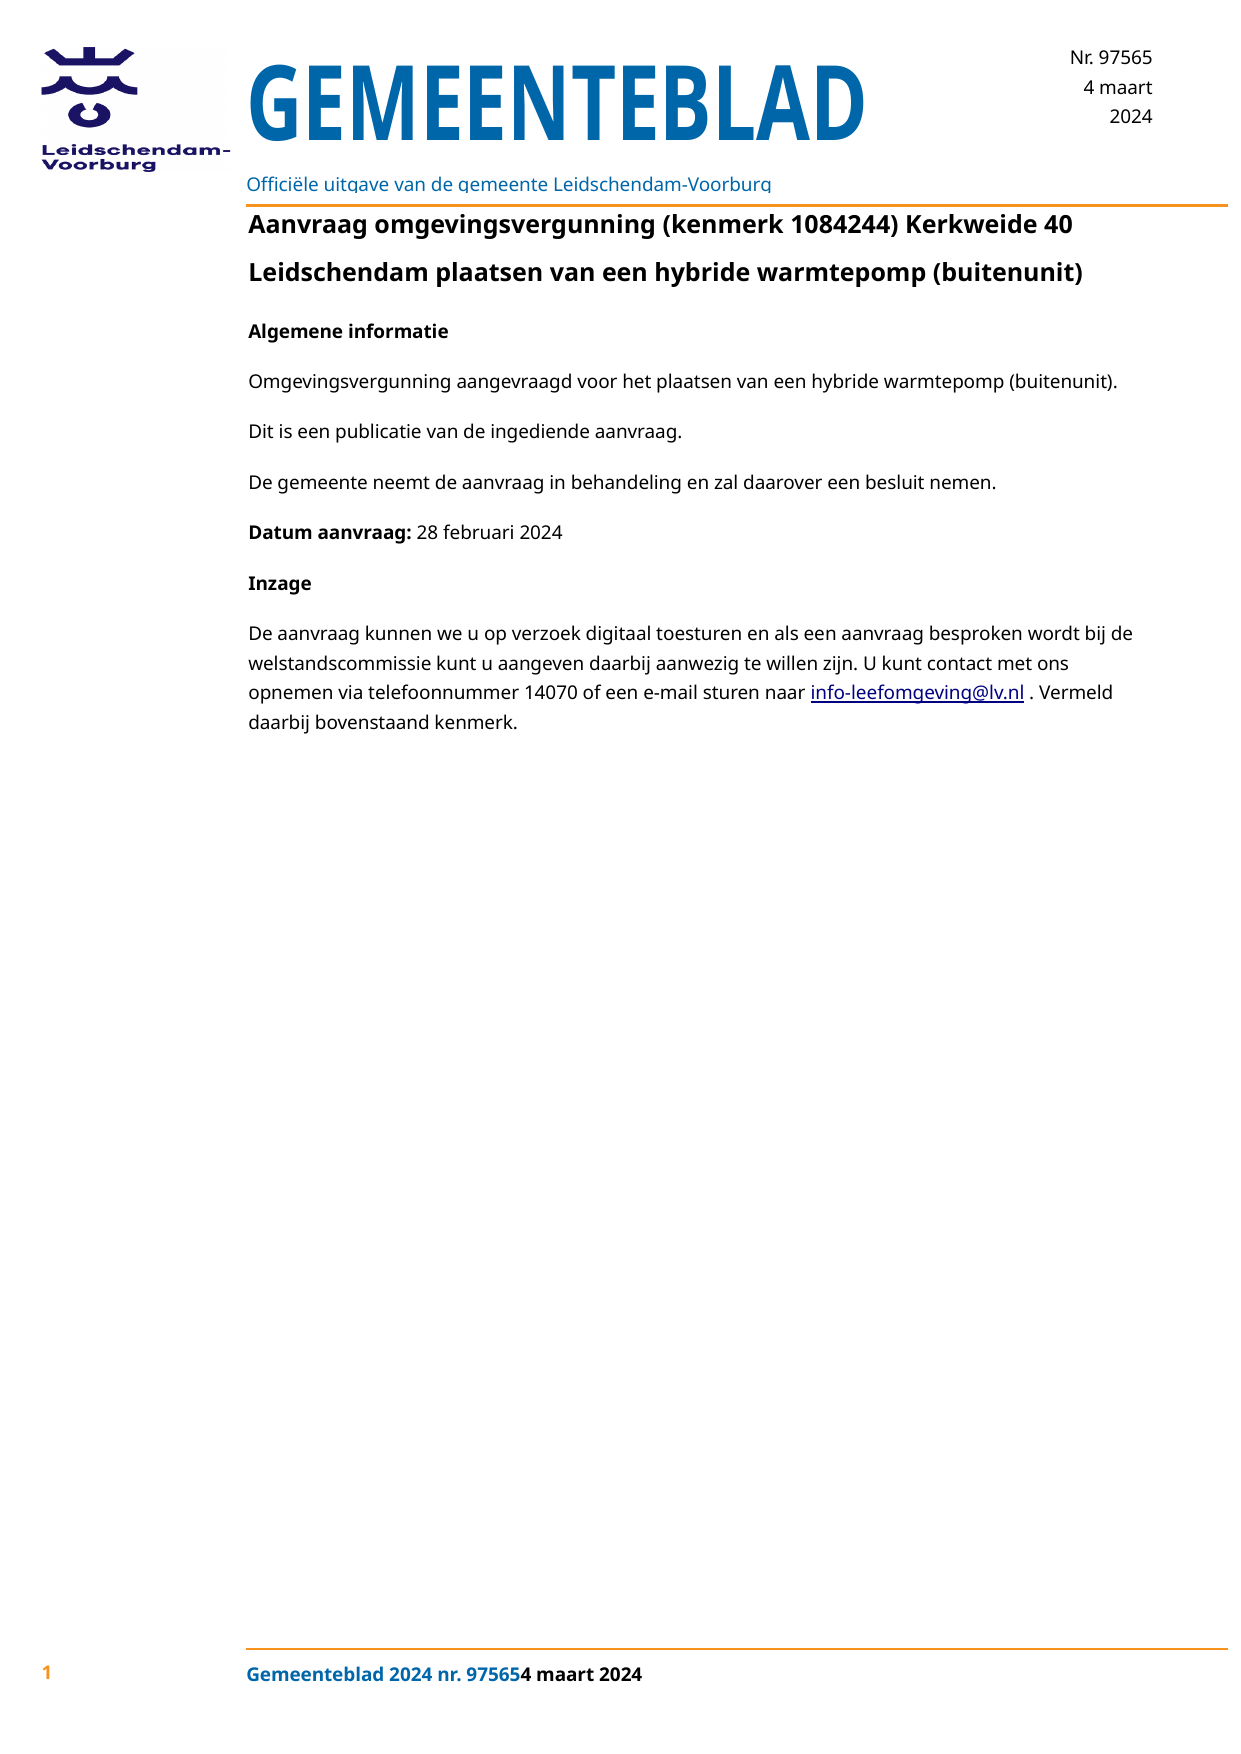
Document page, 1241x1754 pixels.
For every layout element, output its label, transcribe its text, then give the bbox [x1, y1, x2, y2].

text Datum aanvraag: 28 februari 2024 [248, 519, 1152, 545]
text Omgevingsvergunning aangevraagd voor het plaatsen van een hybride warmtepomp (buitenunit). [248, 368, 1152, 394]
text Inzage [248, 570, 1152, 596]
text De aanvraag kunnen we u op verzoek digitaal toesturen en als een aanvraag besproken wordt bij de welstandscommissie kunt u aangeven daarbij aanwezig te willen zijn. U kunt contact met ons opnemen via telefoonnummer 14070 of een e-mail sturen naar info-leefomgeving@lv.nl . Vermeld daarbij bovenstaand kenmerk. [248, 620, 1152, 735]
text De gemeente neemt de aanvraag in behandeling en zal daarover een besluit nemen. [248, 469, 1152, 495]
text Algemene informatie [248, 318, 1152, 344]
text Dit is een publicatie van de ingediende aanvraag. [248, 419, 1152, 444]
picture [41, 47, 231, 172]
text Aanvraag omgevingsvergunning (kenmerk 1084244) Kerkweide 40 Leidschendam plaatsen van een hybride warmtepomp (buitenunit) [248, 207, 1152, 288]
